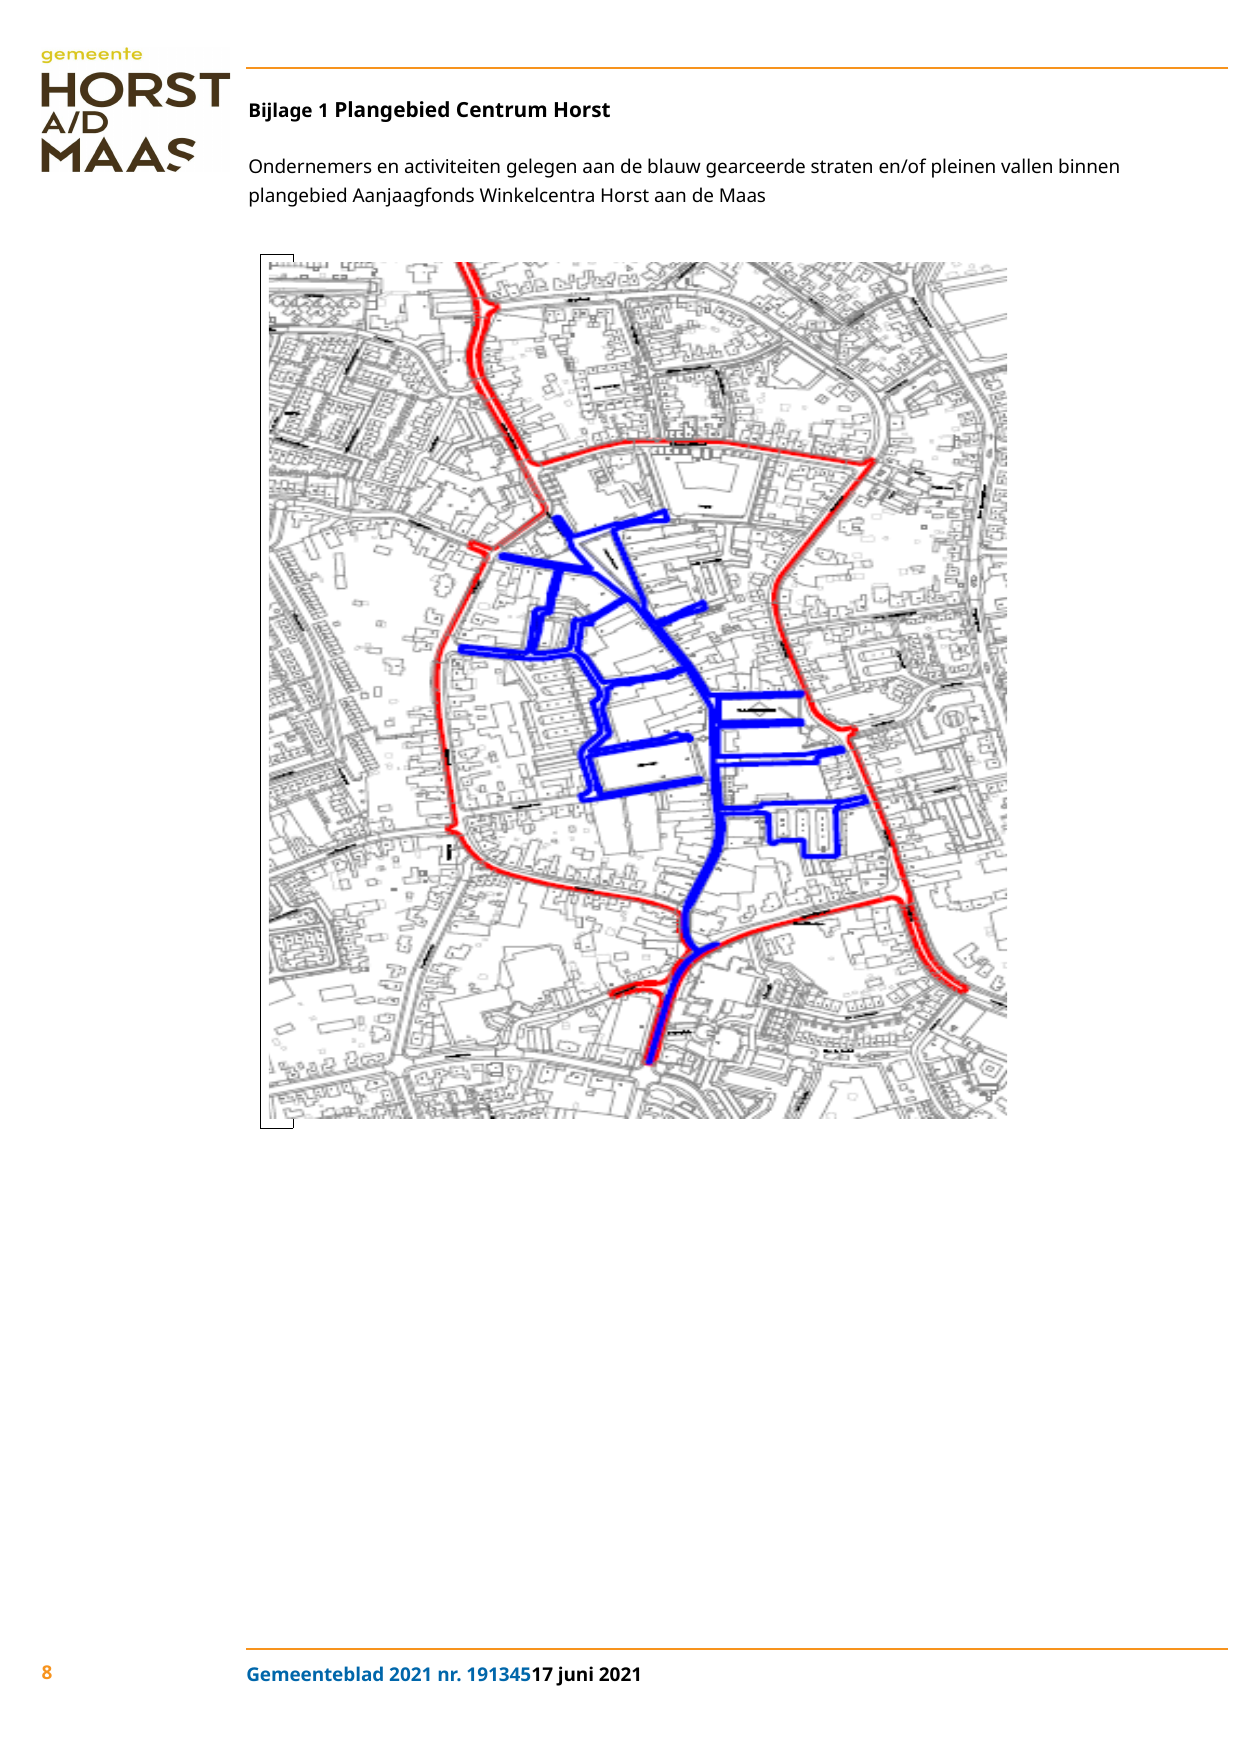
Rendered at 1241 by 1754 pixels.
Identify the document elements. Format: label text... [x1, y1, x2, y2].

text Ondernemers en activiteiten gelegen aan de blauw gearceerde straten en/of pleinen vallen binnen plangebied Aanjaagfonds Winkelcentra Horst aan de Maas [248, 153, 1152, 208]
picture [268, 262, 1008, 1119]
text Bijlage 1 Plangebied Centrum Horst [248, 95, 1152, 123]
picture [41, 47, 231, 172]
